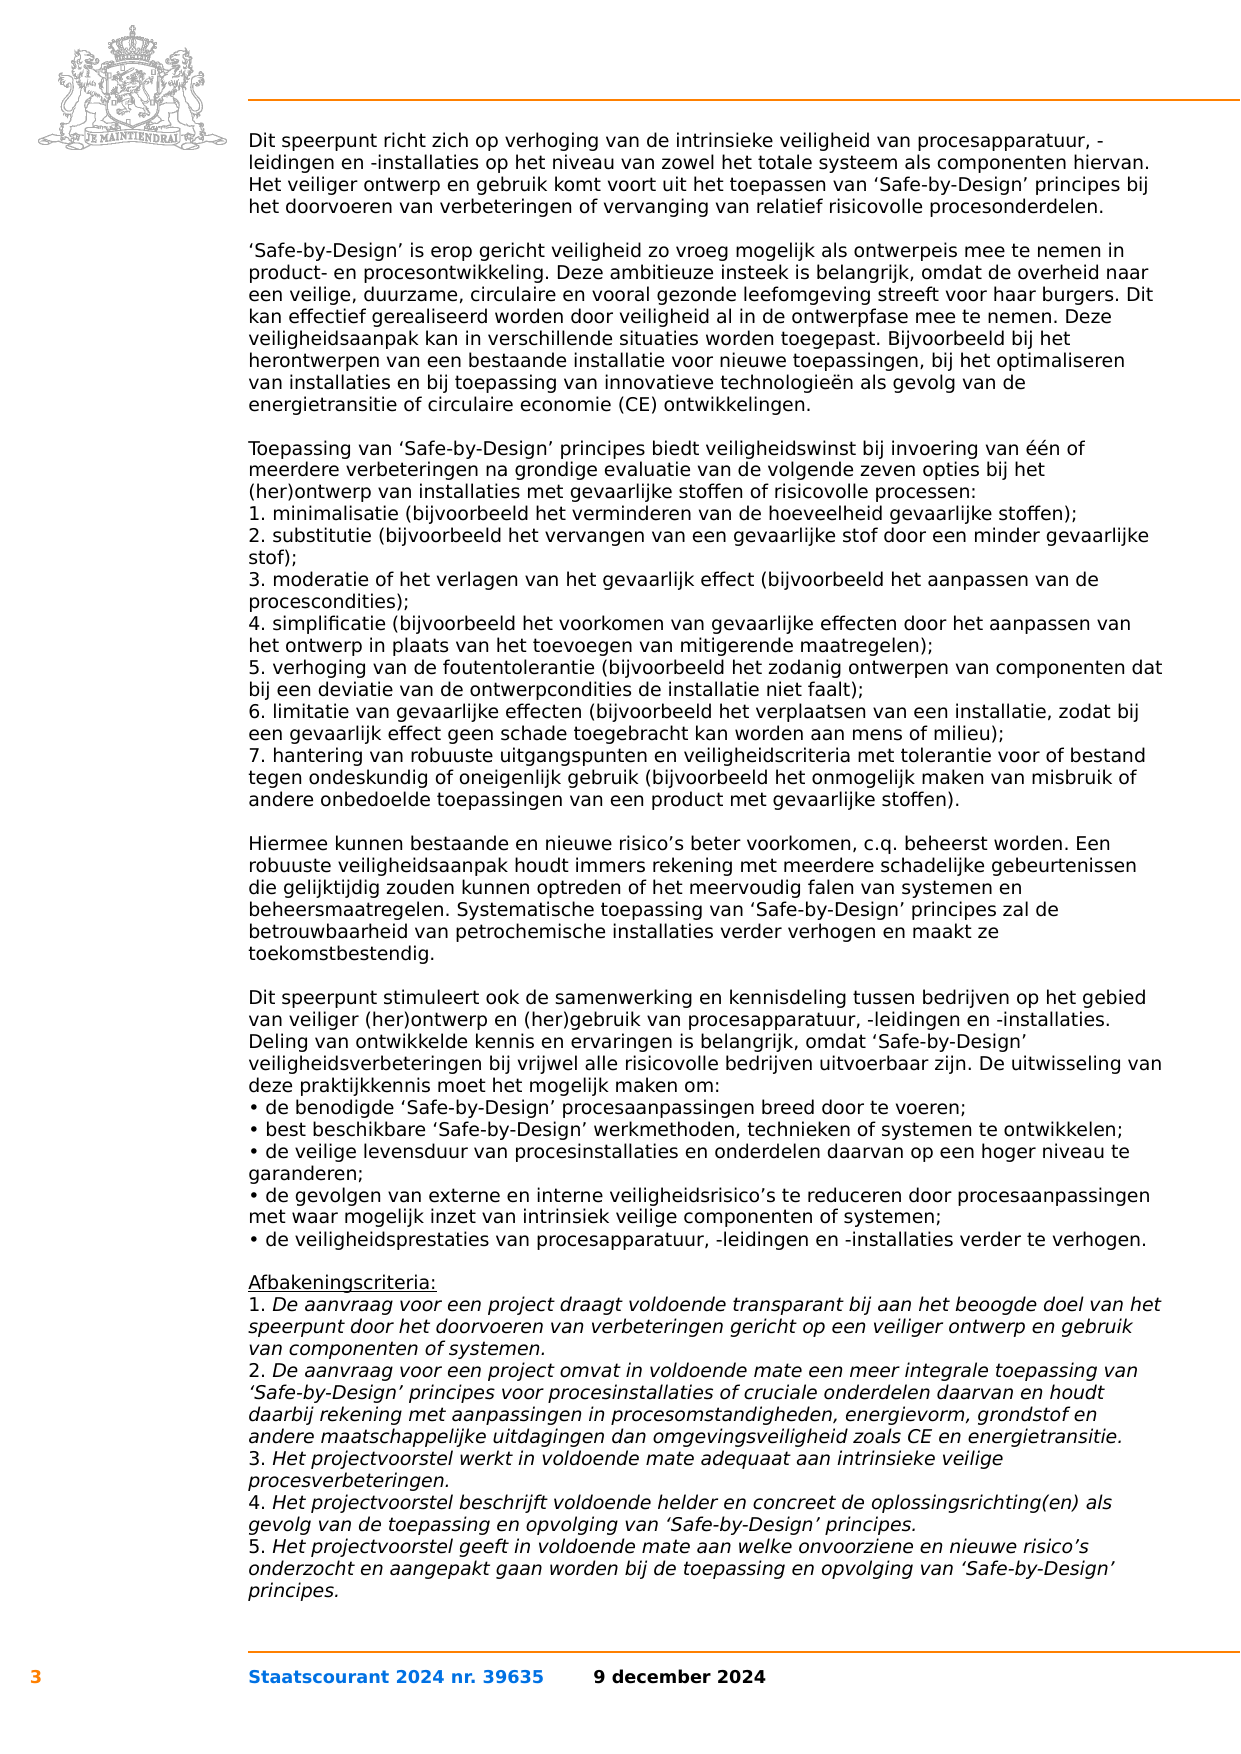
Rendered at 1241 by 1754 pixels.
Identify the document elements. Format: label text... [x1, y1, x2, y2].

text 6. limitatie van gevaarlijke effecten (bijvoorbeeld het verplaatsen van een installatie, zodat bij een gevaarlijk effect geen schade toegebracht kan worden aan mens of milieu); [248, 701, 1163, 745]
text 5. verhoging van de foutentolerantie (bijvoorbeeld het zodanig ontwerpen van componenten dat bij een deviatie van de ontwerpcondities de installatie niet faalt); [248, 657, 1163, 701]
text 7. hantering van robuuste uitgangspunten en veiligheidscriteria met tolerantie voor of bestand tegen ondeskundig of oneigenlijk gebruik (bijvoorbeeld het onmogelijk maken van misbruik of andere onbedoelde toepassingen van een product met gevaarlijke stoffen). [248, 745, 1163, 811]
text • de veilige levensduur van procesinstallaties en onderdelen daarvan op een hoger niveau te garanderen; [248, 1141, 1163, 1184]
text 1. minimalisatie (bijvoorbeeld het verminderen van de hoeveelheid gevaarlijke stoffen); [248, 503, 1163, 525]
text Hiermee kunnen bestaande en nieuwe risico’s beter voorkomen, c.q. beheerst worden. Een robuuste veiligheidsaanpak houdt immers rekening met meerdere schadelijke gebeurtenissen die gelijktijdig zouden kunnen optreden of het meervoudig falen van systemen en beheersmaatregelen. Systematische toepassing van ‘Safe-by-Design’ principes zal de betrouwbaarheid van petrochemische installaties verder verhogen en maakt ze toekomstbestendig. [248, 833, 1163, 965]
text 3. Het projectvoorstel werkt in voldoende mate adequaat aan intrinsieke veilige procesverbeteringen. [248, 1448, 1163, 1492]
text Dit speerpunt stimuleert ook de samenwerking en kennisdeling tussen bedrijven op het gebied van veiliger (her)ontwerp en (her)gebruik van procesapparatuur, -leidingen en -installaties. Deling van ontwikkelde kennis en ervaringen is belangrijk, omdat ‘Safe-by-Design’ veiligheidsverbeteringen bij vrijwel alle risicovolle bedrijven uitvoerbaar zijn. De uitwisseling van deze praktijkkennis moet het mogelijk maken om: [248, 987, 1163, 1097]
text 1. De aanvraag voor een project draagt voldoende transparant bij aan het beoogde doel van het speerpunt door het doorvoeren van verbeteringen gericht op een veiliger ontwerp en gebruik van componenten of systemen. [248, 1294, 1163, 1360]
text ‘Safe-by-Design’ is erop gericht veiligheid zo vroeg mogelijk als ontwerpeis mee te nemen in product- en procesontwikkeling. Deze ambitieuze insteek is belangrijk, omdat de overheid naar een veilige, duurzame, circulaire en vooral gezonde leefomgeving streeft voor haar burgers. Dit kan effectief gerealiseerd worden door veiligheid al in de ontwerpfase mee te nemen. Deze veiligheidsaanpak kan in verschillende situaties worden toegepast. Bijvoorbeeld bij het herontwerpen van een bestaande installatie voor nieuwe toepassingen, bij het optimaliseren van installaties en bij toepassing van innovatieve technologieën als gevolg van de energietransitie of circulaire economie (CE) ontwikkelingen. [248, 240, 1163, 416]
text • best beschikbare ‘Safe-by-Design’ werkmethoden, technieken of systemen te ontwikkelen; [248, 1118, 1163, 1141]
text 2. substitutie (bijvoorbeeld het vervangen van een gevaarlijke stof door een minder gevaarlijke stof); [248, 525, 1163, 569]
text 5. Het projectvoorstel geeft in voldoende mate aan welke onvoorziene en nieuwe risico’s onderzocht en aangepakt gaan worden bij de toepassing en opvolging van ‘Safe-by-Design’ principes. [248, 1536, 1163, 1602]
text • de veiligheidsprestaties van procesapparatuur, -leidingen en -installaties verder te verhogen. [248, 1228, 1163, 1250]
text • de benodigde ‘Safe-by-Design’ procesaanpassingen breed door te voeren; [248, 1097, 1163, 1118]
text 4. Het projectvoorstel beschrijft voldoende helder en concreet de oplossingsrichting(en) als gevolg van de toepassing en opvolging van ‘Safe-by-Design’ principes. [248, 1492, 1163, 1536]
text Afbakeningscriteria: [248, 1272, 1163, 1294]
picture [38, 25, 227, 150]
text 2. De aanvraag voor een project omvat in voldoende mate een meer integrale toepassing van ‘Safe-by-Design’ principes voor procesinstallaties of cruciale onderdelen daarvan en houdt daarbij rekening met aanpassingen in procesomstandigheden, energievorm, grondstof en andere maatschappelijke uitdagingen dan omgevingsveiligheid zoals CE en energietransitie. [248, 1360, 1163, 1448]
text Toepassing van ‘Safe-by-Design’ principes biedt veiligheidswinst bij invoering van één of meerdere verbeteringen na grondige evaluatie van de volgende zeven opties bij het (her)ontwerp van installaties met gevaarlijke stoffen of risicovolle processen: [248, 437, 1163, 503]
text Dit speerpunt richt zich op verhoging van de intrinsieke veiligheid van procesapparatuur, -leidingen en -installaties op het niveau van zowel het totale systeem als componenten hiervan. Het veiliger ontwerp en gebruik komt voort uit het toepassen van ‘Safe-by-Design’ principes bij het doorvoeren van verbeteringen of vervanging van relatief risicovolle procesonderdelen. [248, 130, 1163, 218]
text • de gevolgen van externe en interne veiligheidsrisico’s te reduceren door procesaanpassingen met waar mogelijk inzet van intrinsiek veilige componenten of systemen; [248, 1184, 1163, 1228]
text 4. simplificatie (bijvoorbeeld het voorkomen van gevaarlijke effecten door het aanpassen van het ontwerp in plaats van het toevoegen van mitigerende maatregelen); [248, 613, 1163, 657]
text 3. moderatie of het verlagen van het gevaarlijk effect (bijvoorbeeld het aanpassen van de procescondities); [248, 569, 1163, 613]
